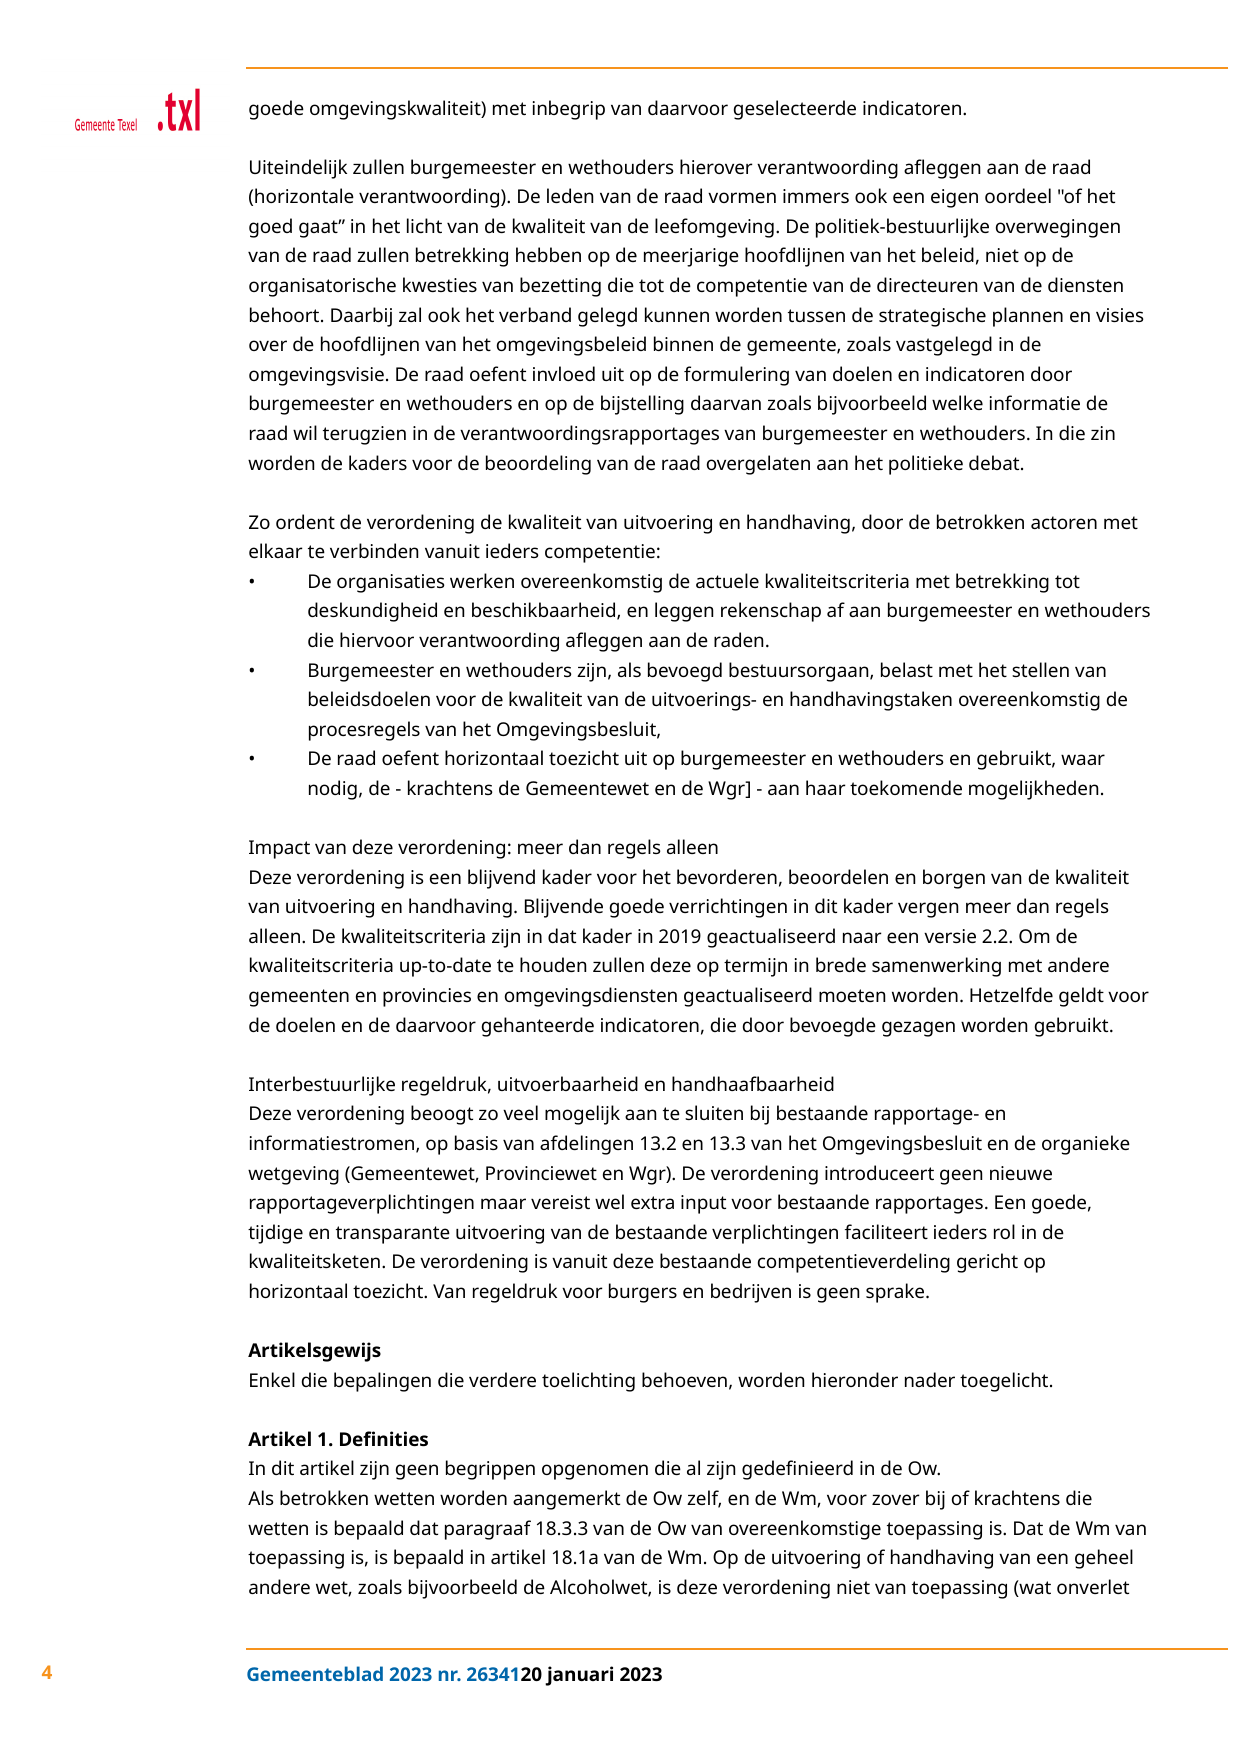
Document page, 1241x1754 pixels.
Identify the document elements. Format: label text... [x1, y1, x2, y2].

text Zo ordent de verordening de kwaliteit van uitvoering en handhaving, door de betrokken actoren met elkaar te verbinden vanuit ieders competentie: [248, 509, 1152, 564]
text goede omgevingskwaliteit) met inbegrip van daarvoor geselecteerde indicatoren. [248, 95, 1152, 121]
text Artikel 1. Definities [248, 1426, 1152, 1452]
text Enkel die bepalingen die verdere toelichting behoeven, worden hieronder nader toegelicht. [248, 1367, 1152, 1393]
text Impact van deze verordening: meer dan regels alleen [248, 834, 1152, 860]
text Als betrokken wetten worden aangemerkt de Ow zelf, en de Wm, voor zover bij of krachtens die wetten is bepaald dat paragraaf 18.3.3 van de Ow van overeenkomstige toepassing is. Dat de Wm van toepassing is, is bepaald in artikel 18.1a van de Wm. Op de uitvoering of handhaving van een geheel andere wet, zoals bijvoorbeeld de Alcoholwet, is deze verordening niet van toepassing (wat onverlet [248, 1485, 1152, 1600]
text Deze verordening beoogt zo veel mogelijk aan te sluiten bij bestaande rapportage- en informatiestromen, op basis van afdelingen 13.2 en 13.3 van het Omgevingsbesluit en de organieke wetgeving (Gemeentewet, Provinciewet en Wgr). De verordening introduceert geen nieuwe rapportageverplichtingen maar vereist wel extra input voor bestaande rapportages. Een goede, tijdige en transparante uitvoering van de bestaande verplichtingen faciliteert ieders rol in de kwaliteitsketen. De verordening is vanuit deze bestaande competentieverdeling gericht op horizontaal toezicht. Van regeldruk voor burgers en bedrijven is geen sprake. [248, 1101, 1152, 1304]
text Interbestuurlijke regeldruk, uitvoerbaarheid en handhaafbaarheid [248, 1071, 1152, 1097]
list De raad oefent horizontaal toezicht uit op burgemeester en wethouders en gebruikt, waar nodig, de - krachtens de Gemeentewet en de Wgr] - aan haar toekomende mogelijkheden. [248, 746, 1152, 801]
text Artikelsgewijs [248, 1337, 1152, 1363]
list De organisaties werken overeenkomstig de actuele kwaliteitscriteria met betrekking tot deskundigheid en beschikbaarheid, en leggen rekenschap af aan burgemeester en wethouders die hiervoor verantwoording afleggen aan de raden. [248, 568, 1152, 653]
text Uiteindelijk zullen burgemeester en wethouders hierover verantwoording afleggen aan de raad (horizontale verantwoording). De leden van de raad vormen immers ook een eigen oordeel "of het goed gaat” in het licht van de kwaliteit van de leefomgeving. De politiek-bestuurlijke overwegingen van de raad zullen betrekking hebben op de meerjarige hoofdlijnen van het beleid, niet op de organisatorische kwesties van bezetting die tot de competentie van de directeuren van de diensten behoort. Daarbij zal ook het verband gelegd kunnen worden tussen de strategische plannen en visies over de hoofdlijnen van het omgevingsbeleid binnen de gemeente, zoals vastgelegd in de omgevingsvisie. De raad oefent invloed uit op de formulering van doelen en indicatoren door burgemeester en wethouders en op de bijstelling daarvan zoals bijvoorbeeld welke informatie de raad wil terugzien in de verantwoordingsrapportages van burgemeester en wethouders. In die zin worden de kaders voor de beoordeling van de raad overgelaten aan het politieke debat. [248, 154, 1152, 476]
text In dit artikel zijn geen begrippen opgenomen die al zijn gedefinieerd in de Ow. [248, 1456, 1152, 1481]
picture [41, 47, 231, 172]
text Deze verordening is een blijvend kader voor het bevorderen, beoordelen en borgen van de kwaliteit van uitvoering en handhaving. Blijvende goede verrichtingen in dit kader vergen meer dan regels alleen. De kwaliteitscriteria zijn in dat kader in 2019 geactualiseerd naar een versie 2.2. Om de kwaliteitscriteria up-to-date te houden zullen deze op termijn in brede samenwerking met andere gemeenten en provincies en omgevingsdiensten geactualiseerd moeten worden. Hetzelfde geldt voor de doelen en de daarvoor gehanteerde indicatoren, die door bevoegde gezagen worden gebruikt. [248, 864, 1152, 1038]
list Burgemeester en wethouders zijn, als bevoegd bestuursorgaan, belast met het stellen van beleidsdoelen voor de kwaliteit van de uitvoerings- en handhavingstaken overeenkomstig de procesregels van het Omgevingsbesluit, [248, 657, 1152, 742]
